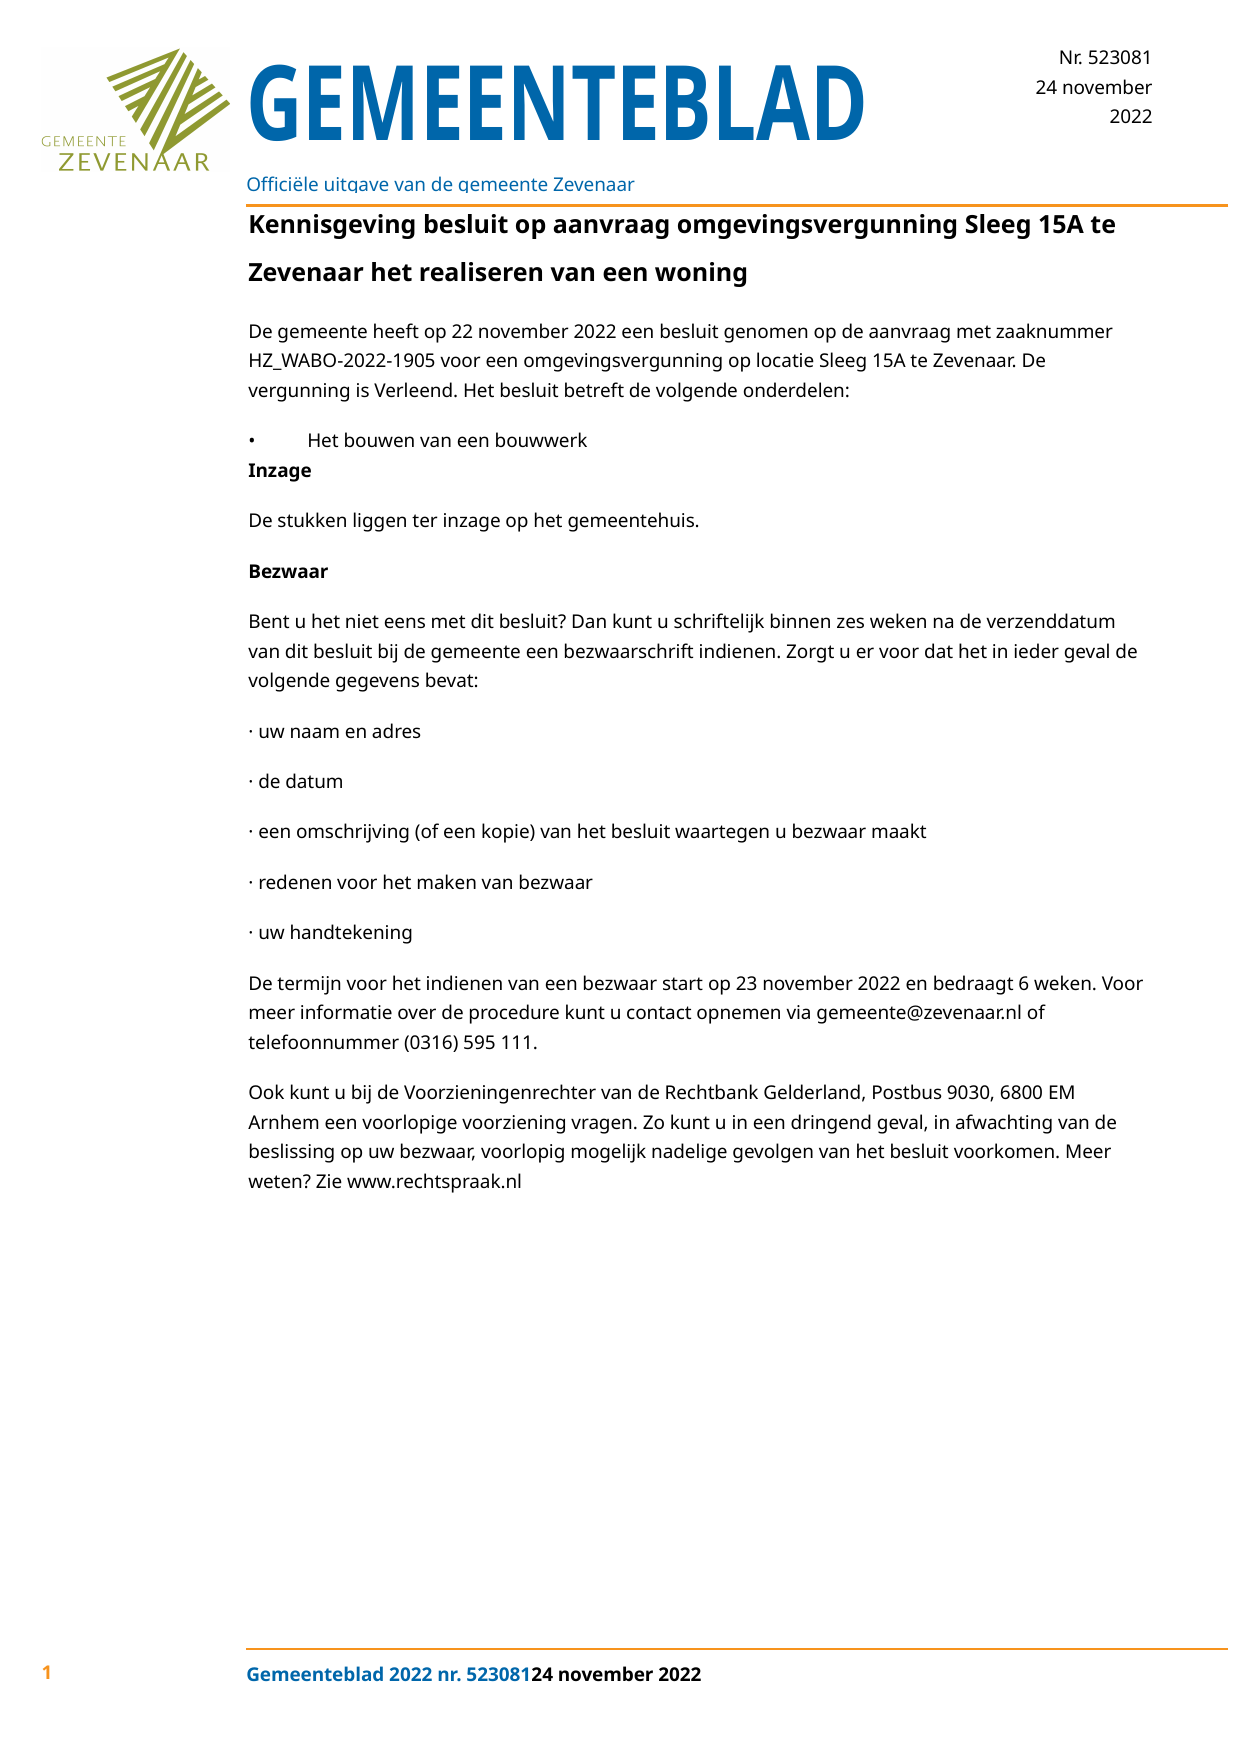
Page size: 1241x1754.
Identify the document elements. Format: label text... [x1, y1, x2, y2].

text Bezwaar [248, 558, 1152, 584]
text · uw naam en adres [248, 718, 1152, 744]
text De gemeente heeft op 22 november 2022 een besluit genomen op de aanvraag met zaaknummer HZ_WABO-2022-1905 voor een omgevingsvergunning op locatie Sleeg 15A te Zevenaar. De vergunning is Verleend. Het besluit betreft de volgende onderdelen: [248, 318, 1152, 403]
text Inzage [248, 457, 1152, 483]
text Bent u het niet eens met dit besluit? Dan kunt u schriftelijk binnen zes weken na de verzenddatum van dit besluit bij de gemeente een bezwaarschrift indienen. Zorgt u er voor dat het in ieder geval de volgende gegevens bevat: [248, 608, 1152, 693]
text · redenen voor het maken van bezwaar [248, 869, 1152, 895]
text · uw handtekening [248, 919, 1152, 945]
text Kennisgeving besluit op aanvraag omgevingsvergunning Sleeg 15A te Zevenaar het realiseren van een woning [248, 207, 1152, 288]
text · een omschrijving (of een kopie) van het besluit waartegen u bezwaar maakt [248, 819, 1152, 844]
text Ook kunt u bij de Voorzieningenrechter van de Rechtbank Gelderland, Postbus 9030, 6800 EM Arnhem een voorlopige voorziening vragen. Zo kunt u in een dringend geval, in afwachting van de beslissing op uw bezwaar, voorlopig mogelijk nadelige gevolgen van het besluit voorkomen. Meer weten? Zie www.rechtspraak.nl [248, 1079, 1152, 1194]
text · de datum [248, 768, 1152, 794]
text De stukken liggen ter inzage op het gemeentehuis. [248, 507, 1152, 533]
list Het bouwen van een bouwwerk [248, 427, 1152, 453]
picture [41, 47, 231, 172]
text De termijn voor het indienen van een bezwaar start op 23 november 2022 en bedraagt 6 weken. Voor meer informatie over de procedure kunt u contact opnemen via gemeente@zevenaar.nl of telefoonnummer (0316) 595 111. [248, 970, 1152, 1055]
